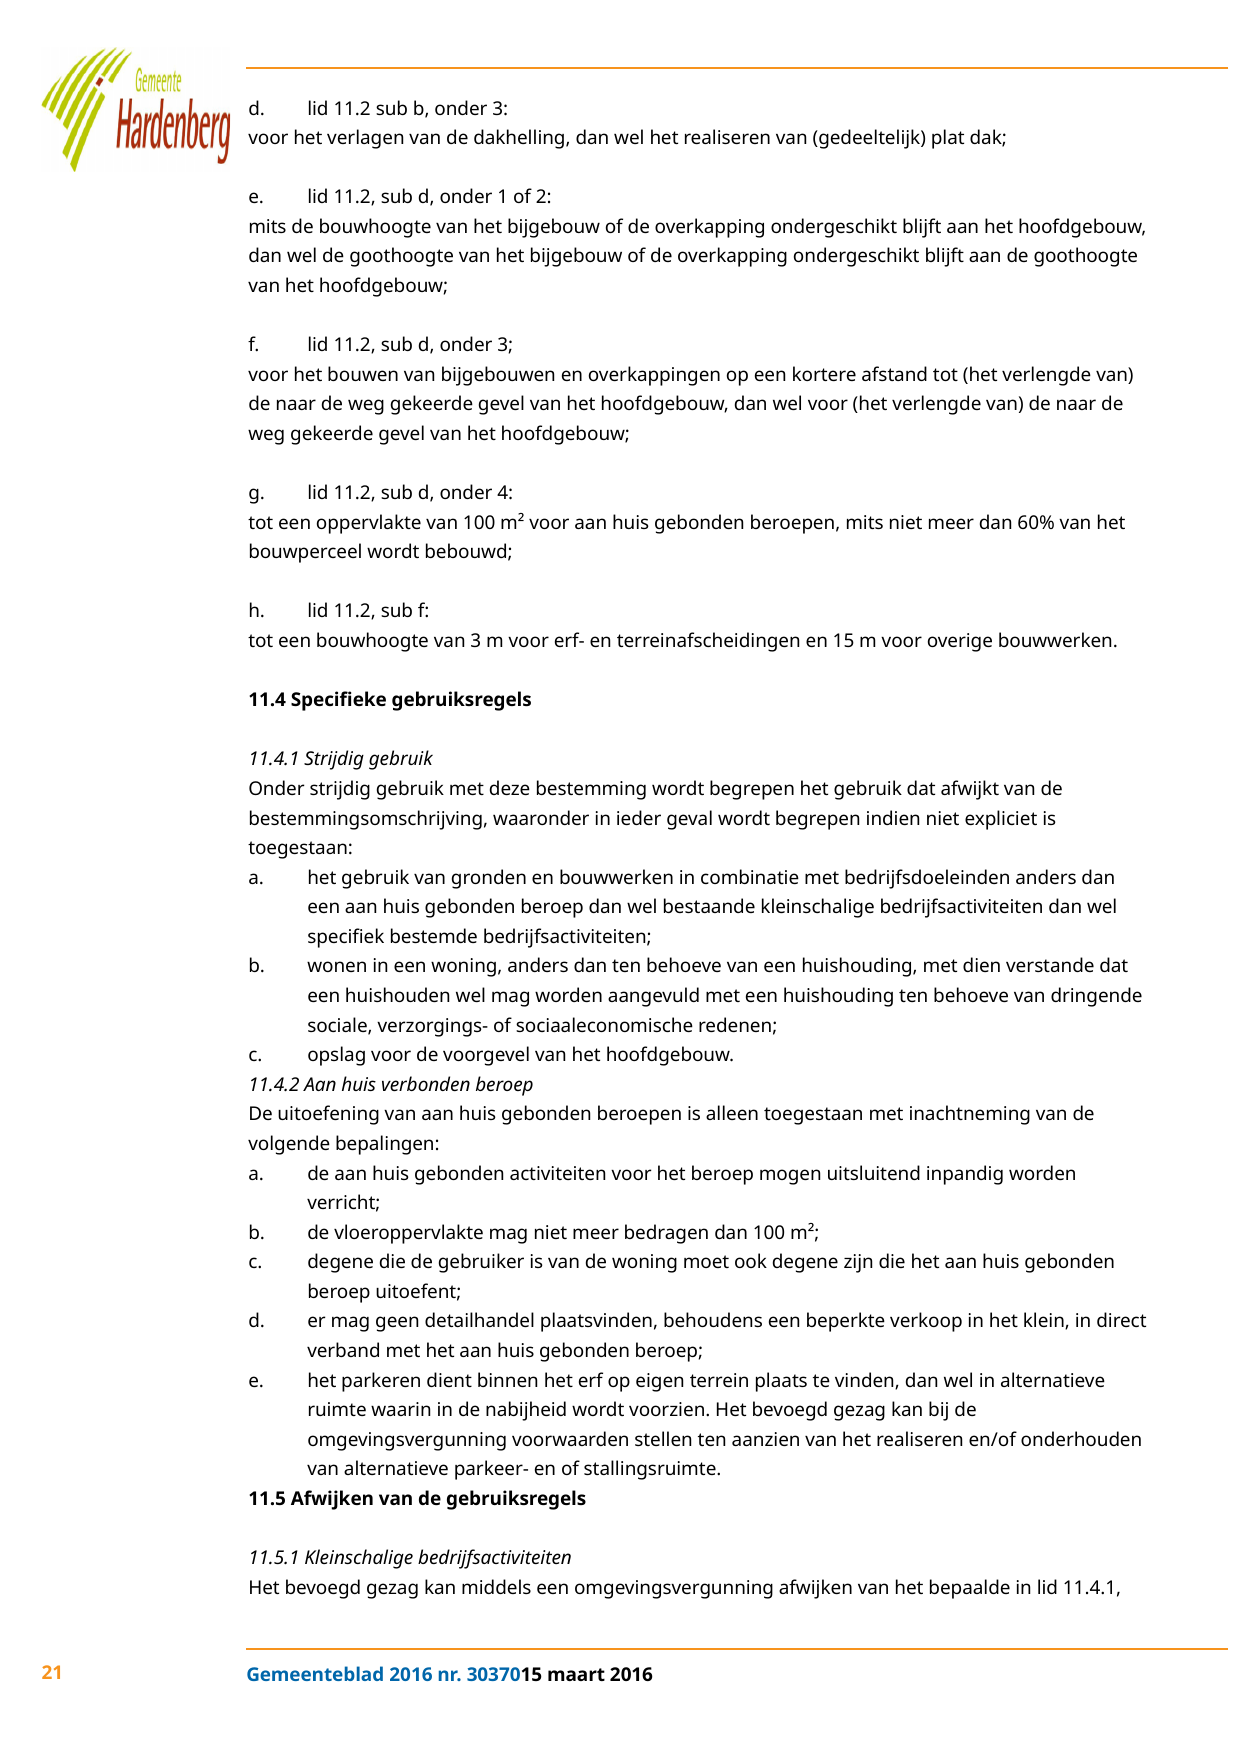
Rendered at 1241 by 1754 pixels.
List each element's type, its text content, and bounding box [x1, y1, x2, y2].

text voor het bouwen van bijgebouwen en overkappingen op een kortere afstand tot (het verlengde van) de naar de weg gekeerde gevel van het hoofdgebouw, dan wel voor (het verlengde van) de naar de weg gekeerde gevel van het hoofdgebouw; [248, 361, 1152, 446]
list lid 11.2 sub b, onder 3: [248, 95, 1152, 121]
list er mag geen detailhandel plaatsvinden, behoudens een beperkte verkoop in het klein, in direct verband met het aan huis gebonden beroep; [248, 1308, 1152, 1363]
list lid 11.2, sub d, onder 3; [248, 331, 1152, 357]
text tot een oppervlakte van 100 m² voor aan huis gebonden beroepen, mits niet meer dan 60% van het bouwperceel wordt bebouwd; [248, 509, 1152, 564]
list het gebruik van gronden en bouwwerken in combinatie met bedrijfsdoeleinden anders dan een aan huis gebonden beroep dan wel bestaande kleinschalige bedrijfsactiviteiten dan wel specifiek bestemde bedrijfsactiviteiten; [248, 864, 1152, 949]
text De uitoefening van aan huis gebonden beroepen is alleen toegestaan met inachtneming van de volgende bepalingen: [248, 1101, 1152, 1156]
text Onder strijdig gebruik met deze bestemming wordt begrepen het gebruik dat afwijkt van de bestemmingsomschrijving, waaronder in ieder geval wordt begrepen indien niet expliciet is toegestaan: [248, 775, 1152, 860]
text voor het verlagen van de dakhelling, dan wel het realiseren van (gedeeltelijk) plat dak; [248, 124, 1152, 150]
text 11.4 Specifieke gebruiksregels [248, 686, 1152, 712]
text Het bevoegd gezag kan middels een omgevingsvergunning afwijken van het bepaalde in lid 11.4.1, [248, 1574, 1152, 1600]
list lid 11.2, sub d, onder 4: [248, 479, 1152, 505]
list lid 11.2, sub d, onder 1 of 2: [248, 183, 1152, 209]
text 11.5 Afwijken van de gebruiksregels [248, 1485, 1152, 1511]
list wonen in een woning, anders dan ten behoeve van een huishouding, met dien verstande dat een huishouden wel mag worden aangevuld met een huishouding ten behoeve van dringende sociale, verzorgings- of sociaaleconomische redenen; [248, 953, 1152, 1038]
list degene die de gebruiker is van de woning moet ook degene zijn die het aan huis gebonden beroep uitoefent; [248, 1248, 1152, 1304]
text 11.4.2 Aan huis verbonden beroep [248, 1071, 1152, 1097]
text 11.4.1 Strijdig gebruik [248, 746, 1152, 771]
list opslag voor de voorgevel van het hoofdgebouw. [248, 1041, 1152, 1067]
picture [41, 47, 231, 172]
text 11.5.1 Kleinschalige bedrijfsactiviteiten [248, 1544, 1152, 1570]
list lid 11.2, sub f: [248, 598, 1152, 623]
text mits de bouwhoogte van het bijgebouw of de overkapping ondergeschikt blijft aan het hoofdgebouw, dan wel de goothoogte van het bijgebouw of de overkapping ondergeschikt blijft aan de goothoogte van het hoofdgebouw; [248, 213, 1152, 298]
list de vloeroppervlakte mag niet meer bedragen dan 100 m²; [248, 1219, 1152, 1245]
list het parkeren dient binnen het erf op eigen terrein plaats te vinden, dan wel in alternatieve ruimte waarin in de nabijheid wordt voorzien. Het bevoegd gezag kan bij de omgevingsvergunning voorwaarden stellen ten aanzien van het realiseren en/of onderhouden van alternatieve parkeer- en of stallingsruimte. [248, 1367, 1152, 1481]
list de aan huis gebonden activiteiten voor het beroep mogen uitsluitend inpandig worden verricht; [248, 1160, 1152, 1215]
text tot een bouwhoogte van 3 m voor erf- en terreinafscheidingen en 15 m voor overige bouwwerken. [248, 627, 1152, 653]
